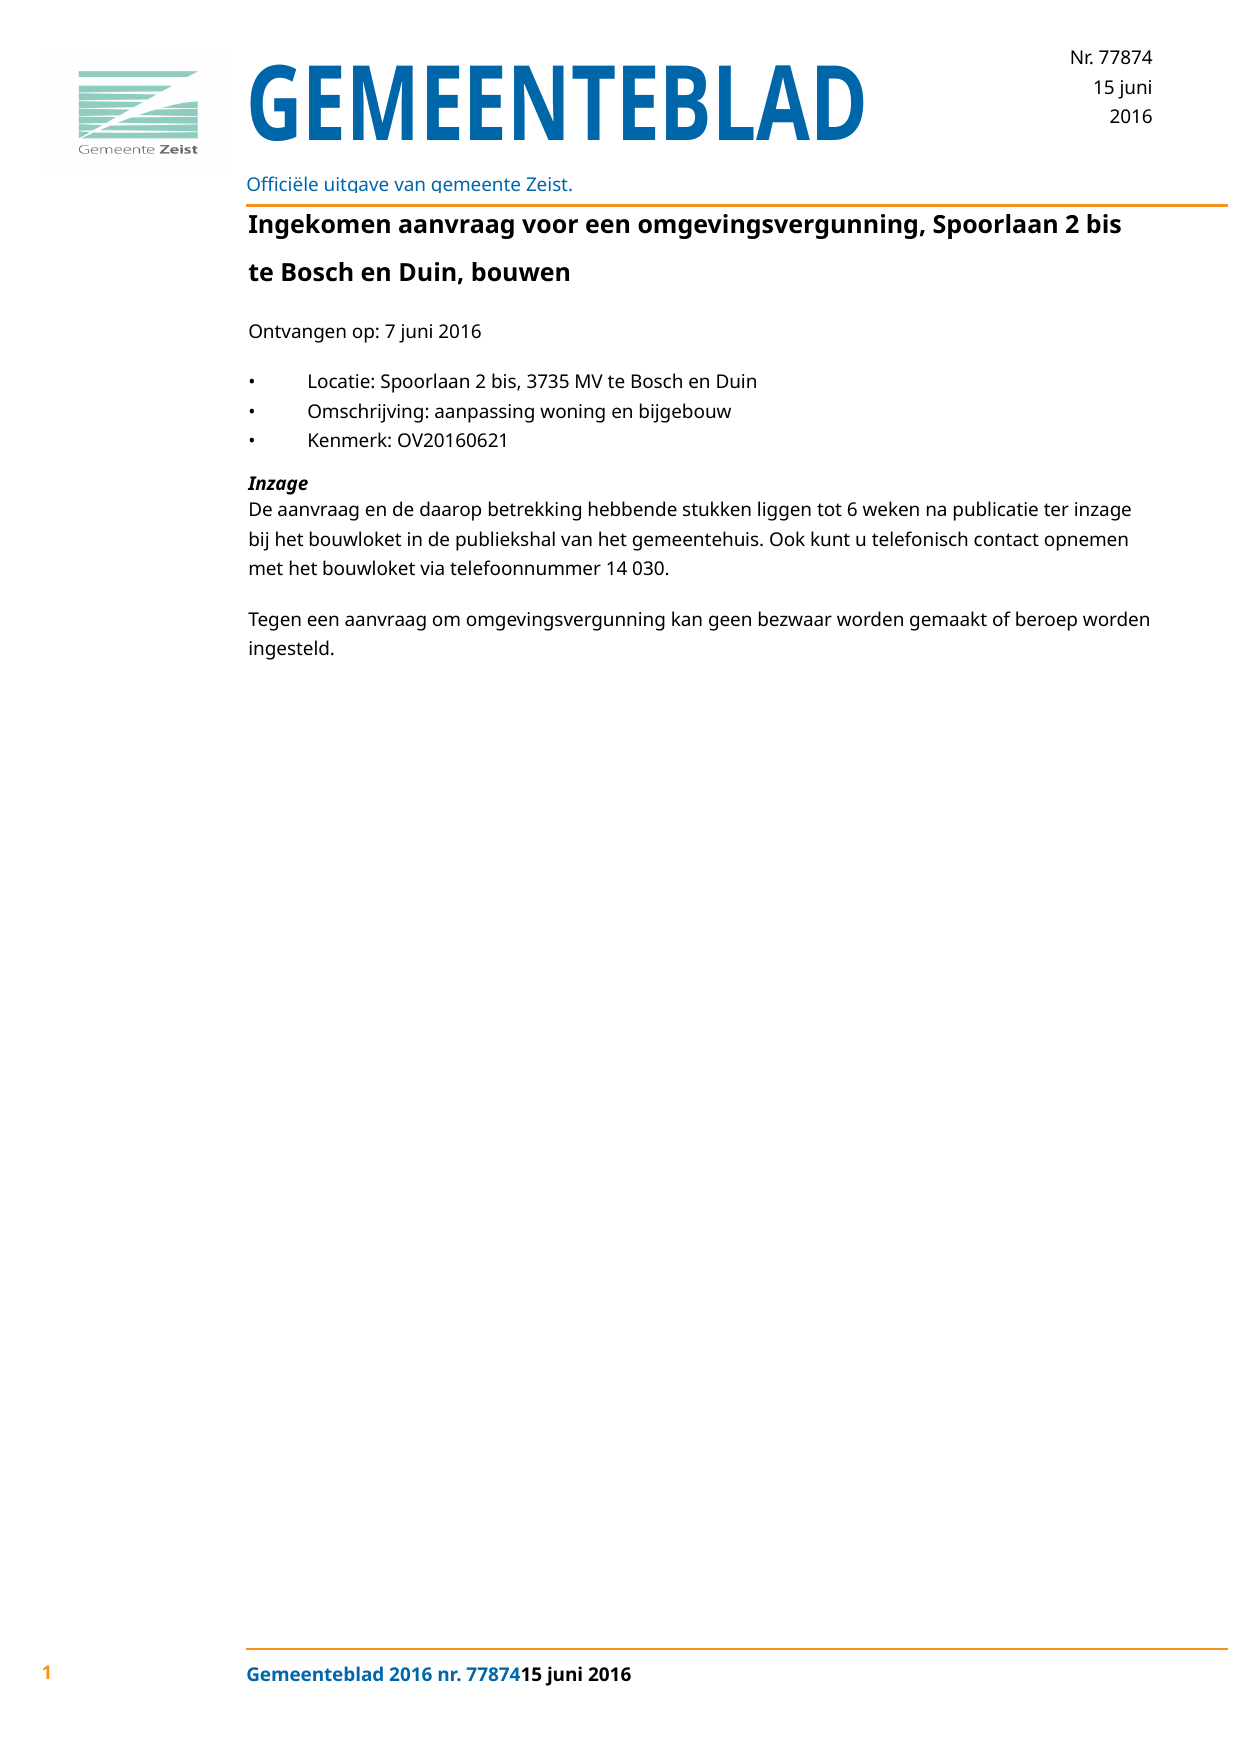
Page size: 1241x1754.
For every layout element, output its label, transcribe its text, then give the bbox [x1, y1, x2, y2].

text Inzage [248, 471, 1152, 496]
list Omschrijving: aanpassing woning en bijgebouw [248, 398, 1152, 424]
text Tegen een aanvraag om omgevingsvergunning kan geen bezwaar worden gemaakt of beroep worden ingesteld. [248, 606, 1152, 661]
text Ingekomen aanvraag voor een omgevingsvergunning, Spoorlaan 2 bis te Bosch en Duin, bouwen [248, 207, 1152, 288]
text De aanvraag en de daarop betrekking hebbende stukken liggen tot 6 weken na publicatie ter inzage bij het bouwloket in de publiekshal van het gemeentehuis. Ook kunt u telefonisch contact opnemen met het bouwloket via telefoonnummer 14 030. [248, 496, 1152, 581]
list Locatie: Spoorlaan 2 bis, 3735 MV te Bosch en Duin [248, 368, 1152, 394]
picture [41, 47, 231, 172]
text Ontvangen op: 7 juni 2016 [248, 318, 1152, 344]
list Kenmerk: OV20160621 [248, 427, 1152, 453]
